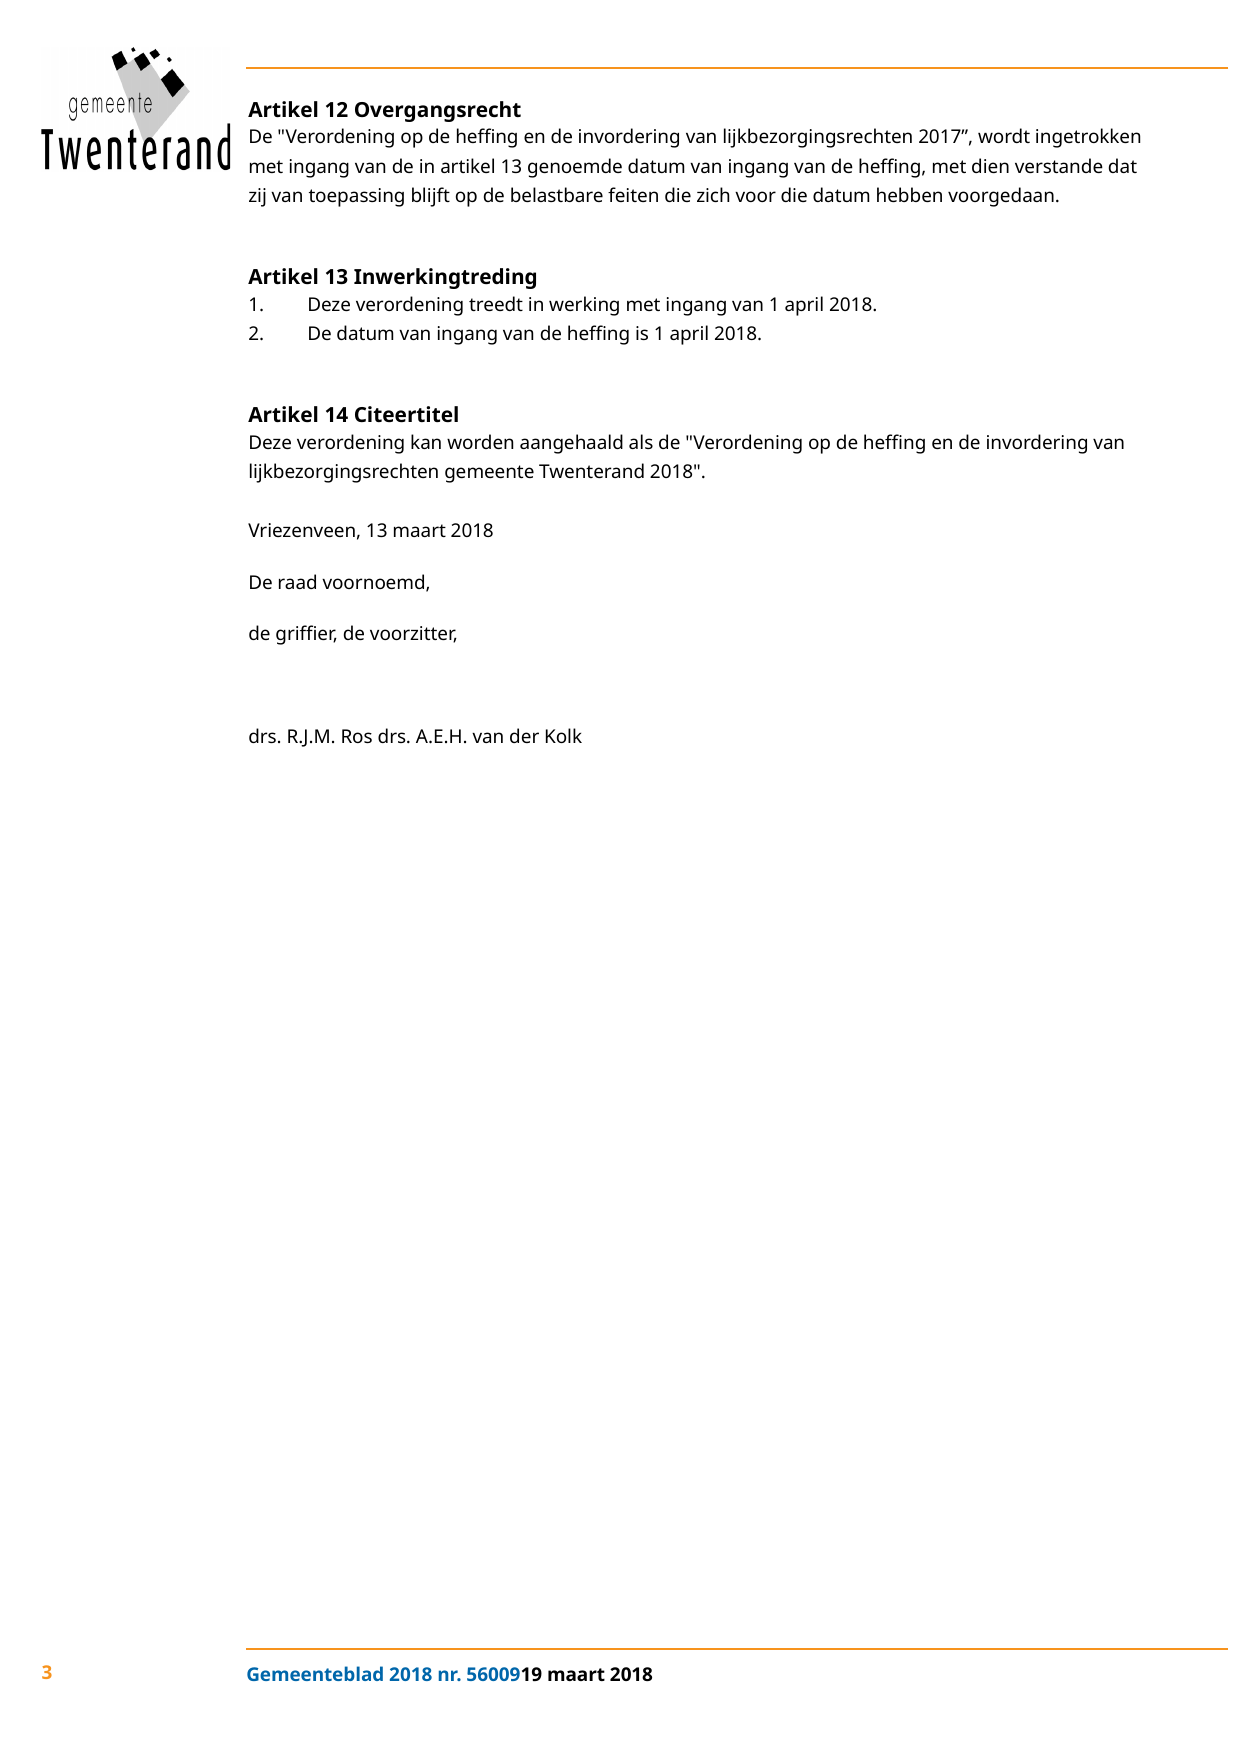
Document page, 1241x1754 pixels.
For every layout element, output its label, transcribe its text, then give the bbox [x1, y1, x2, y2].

text De raad voornoemd, [248, 569, 1152, 595]
text drs. R.J.M. Ros drs. A.E.H. van der Kolk [248, 723, 1152, 749]
list De datum van ingang van de heffing is 1 april 2018. [248, 320, 1152, 346]
text De "Verordening op de heffing en de invordering van lijkbezorgingsrechten 2017”, wordt ingetrokken met ingang van de in artikel 13 genoemde datum van ingang van de heffing, met dien verstande dat zij van toepassing blijft op de belastbare feiten die zich voor die datum hebben voorgedaan. [248, 123, 1152, 208]
text Artikel 14 Citeertitel [248, 400, 1152, 429]
text de griffier, de voorzitter, [248, 621, 1152, 646]
picture [41, 47, 231, 172]
list Deze verordening treedt in werking met ingang van 1 april 2018. [248, 291, 1152, 317]
text Artikel 13 Inwerkingtreding [248, 262, 1152, 291]
text Deze verordening kan worden aangehaald als de "Verordening op de heffing en de invordering van lijkbezorgingsrechten gemeente Twenterand 2018". [248, 429, 1152, 484]
text Artikel 12 Overgangsrecht [248, 95, 1152, 123]
text Vriezenveen, 13 maart 2018 [248, 518, 1152, 543]
